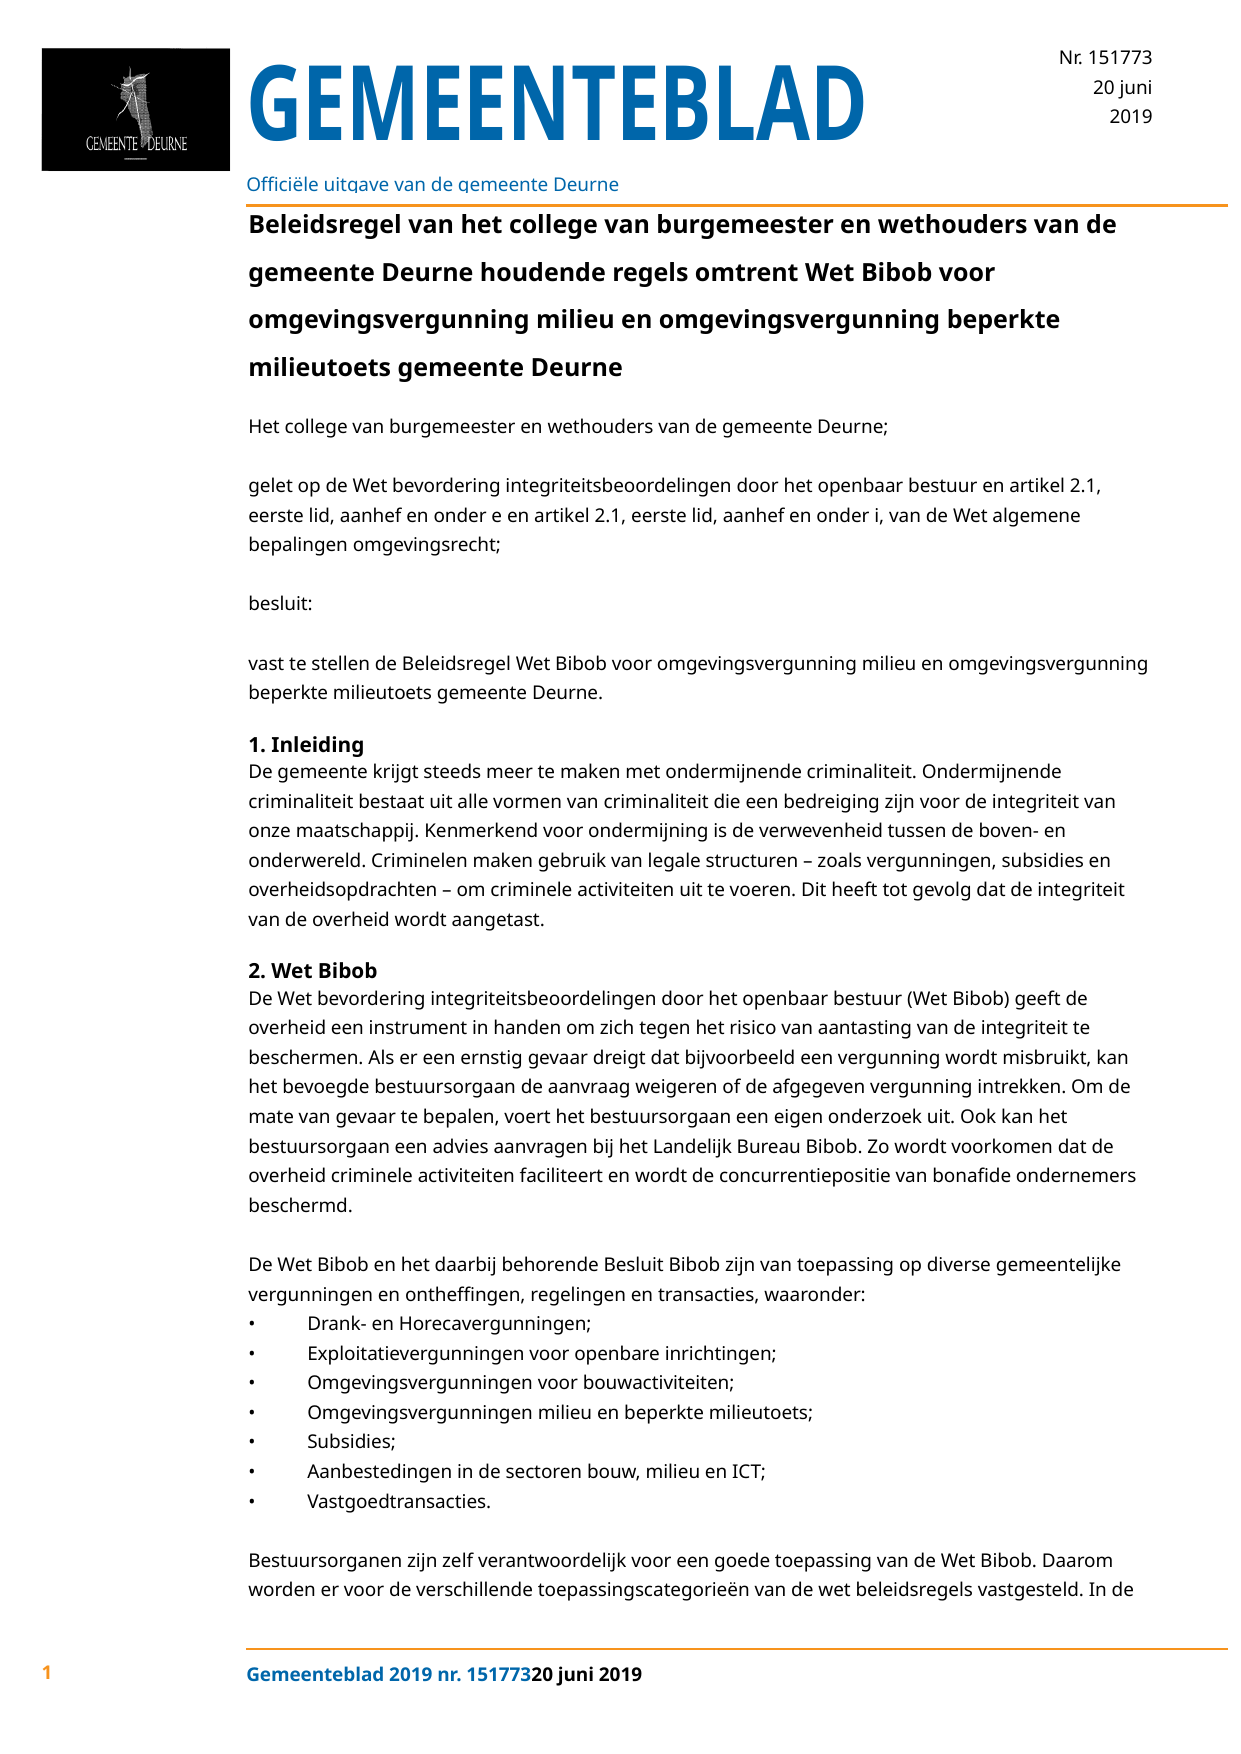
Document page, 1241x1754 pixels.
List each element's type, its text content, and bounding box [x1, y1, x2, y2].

list Omgevingsvergunningen milieu en beperkte milieutoets; [248, 1399, 1152, 1425]
text gelet op de Wet bevordering integriteitsbeoordelingen door het openbaar bestuur en artikel 2.1, eerste lid, aanhef en onder e en artikel 2.1, eerste lid, aanhef en onder i, van de Wet algemene bepalingen omgevingsrecht; [248, 472, 1152, 557]
list Omgevingsvergunningen voor bouwactiviteiten; [248, 1369, 1152, 1395]
list Vastgoedtransacties. [248, 1488, 1152, 1514]
text vast te stellen de Beleidsregel Wet Bibob voor omgevingsvergunning milieu en omgevingsvergunning beperkte milieutoets gemeente Deurne. [248, 650, 1152, 705]
text De Wet Bibob en het daarbij behorende Besluit Bibob zijn van toepassing op diverse gemeentelijke vergunningen en ontheffingen, regelingen en transacties, waaronder: [248, 1251, 1152, 1307]
text 2. Wet Bibob [248, 957, 1152, 985]
list Aanbestedingen in de sectoren bouw, milieu en ICT; [248, 1458, 1152, 1484]
text besluit: [248, 591, 1152, 616]
picture [41, 47, 231, 172]
list Exploitatievergunningen voor openbare inrichtingen; [248, 1340, 1152, 1366]
text 1. Inleiding [248, 730, 1152, 758]
text De gemeente krijgt steeds meer te maken met ondermijnende criminaliteit. Ondermijnende criminaliteit bestaat uit alle vormen van criminaliteit die een bedreiging zijn voor de integriteit van onze maatschappij. Kenmerkend voor ondermijning is de verwevenheid tussen de boven- en onderwereld. Criminelen maken gebruik van legale structuren – zoals vergunningen, subsidies en overheidsopdrachten – om criminele activiteiten uit te voeren. Dit heeft tot gevolg dat de integriteit van de overheid wordt aangetast. [248, 758, 1152, 932]
text Beleidsregel van het college van burgemeester en wethouders van de gemeente Deurne houdende regels omtrent Wet Bibob voor omgevingsvergunning milieu en omgevingsvergunning beperkte milieutoets gemeente Deurne [248, 207, 1152, 384]
list Drank- en Horecavergunningen; [248, 1310, 1152, 1336]
text Het college van burgemeester en wethouders van de gemeente Deurne; [248, 413, 1152, 439]
text De Wet bevordering integriteitsbeoordelingen door het openbaar bestuur (Wet Bibob) geeft de overheid een instrument in handen om zich tegen het risico van aantasting van de integriteit te beschermen. Als er een ernstig gevaar dreigt dat bijvoorbeeld een vergunning wordt misbruikt, kan het bevoegde bestuursorgaan de aanvraag weigeren of de afgegeven vergunning intrekken. Om de mate van gevaar te bepalen, voert het bestuursorgaan een eigen onderzoek uit. Ook kan het bestuursorgaan een advies aanvragen bij het Landelijk Bureau Bibob. Zo wordt voorkomen dat de overheid criminele activiteiten faciliteert en wordt de concurrentiepositie van bonafide ondernemers beschermd. [248, 985, 1152, 1218]
list Subsidies; [248, 1429, 1152, 1454]
text Bestuursorganen zijn zelf verantwoordelijk voor een goede toepassing van de Wet Bibob. Daarom worden er voor de verschillende toepassingscategorieën van de wet beleidsregels vastgesteld. In de [248, 1547, 1152, 1602]
